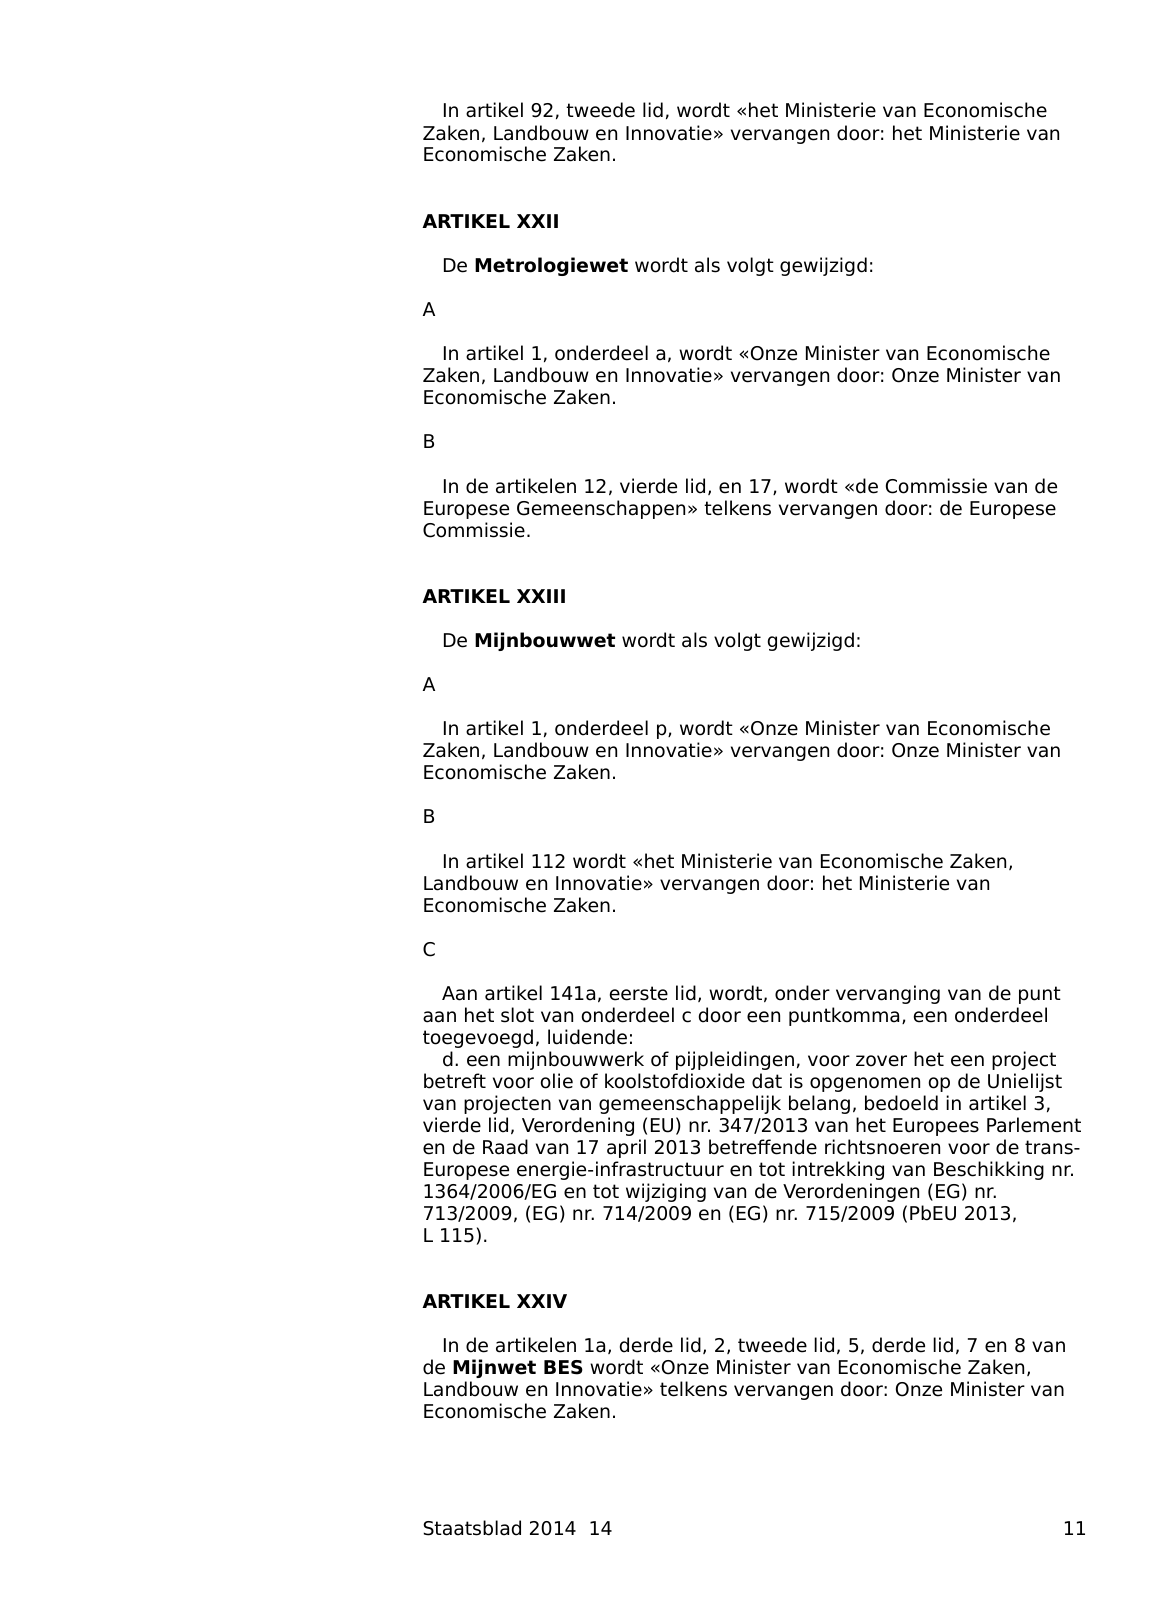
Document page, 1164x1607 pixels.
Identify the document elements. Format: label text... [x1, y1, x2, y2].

text In de artikelen 12, vierde lid, en 17, wordt «de Commissie van de Europese Gemeenschappen» telkens vervangen door: de Europese Commissie. [422, 476, 1087, 541]
text C [422, 939, 1087, 961]
subtitle ARTIKEL XXIII [422, 586, 1087, 608]
text B [422, 806, 1087, 828]
subtitle ARTIKEL XXII [422, 211, 1087, 233]
text De Metrologiewet wordt als volgt gewijzigd: [422, 255, 1087, 277]
text Aan artikel 141a, eerste lid, wordt, onder vervanging van de punt aan het slot van onderdeel c door een puntkomma, een onderdeel toegevoegd, luidende: [422, 983, 1087, 1049]
text In de artikelen 1a, derde lid, 2, tweede lid, 5, derde lid, 7 en 8 van de Mijnwet BES wordt «Onze Minister van Economische Zaken, Landbouw en Innovatie» telkens vervangen door: Onze Minister van Economische Zaken. [422, 1335, 1087, 1423]
text In artikel 92, tweede lid, wordt «het Ministerie van Economische Zaken, Landbouw en Innovatie» vervangen door: het Ministerie van Economische Zaken. [422, 100, 1087, 166]
text De Mijnbouwwet wordt als volgt gewijzigd: [422, 630, 1087, 652]
text In artikel 112 wordt «het Ministerie van Economische Zaken, Landbouw en Innovatie» vervangen door: het Ministerie van Economische Zaken. [422, 851, 1087, 917]
text A [422, 299, 1087, 321]
text A [422, 674, 1087, 696]
text d. een mijnbouwwerk of pijpleidingen, voor zover het een project betreft voor olie of koolstofdioxide dat is opgenomen op de Unielijst van projecten van gemeenschappelijk belang, bedoeld in artikel 3, vierde lid, Verordening (EU) nr. 347/2013 van het Europees Parlement en de Raad van 17 april 2013 betreffende richtsnoeren voor de trans-Europese energie-infrastructuur en tot intrekking van Beschikking nr. 1364/2006/EG en tot wijziging van de Verordeningen (EG) nr. 713/2009, (EG) nr. 714/2009 en (EG) nr. 715/2009 (PbEU 2013, L 115). [422, 1049, 1087, 1247]
text In artikel 1, onderdeel p, wordt «Onze Minister van Economische Zaken, Landbouw en Innovatie» vervangen door: Onze Minister van Economische Zaken. [422, 718, 1087, 784]
text In artikel 1, onderdeel a, wordt «Onze Minister van Economische Zaken, Landbouw en Innovatie» vervangen door: Onze Minister van Economische Zaken. [422, 343, 1087, 409]
text B [422, 431, 1087, 453]
subtitle ARTIKEL XXIV [422, 1291, 1087, 1313]
